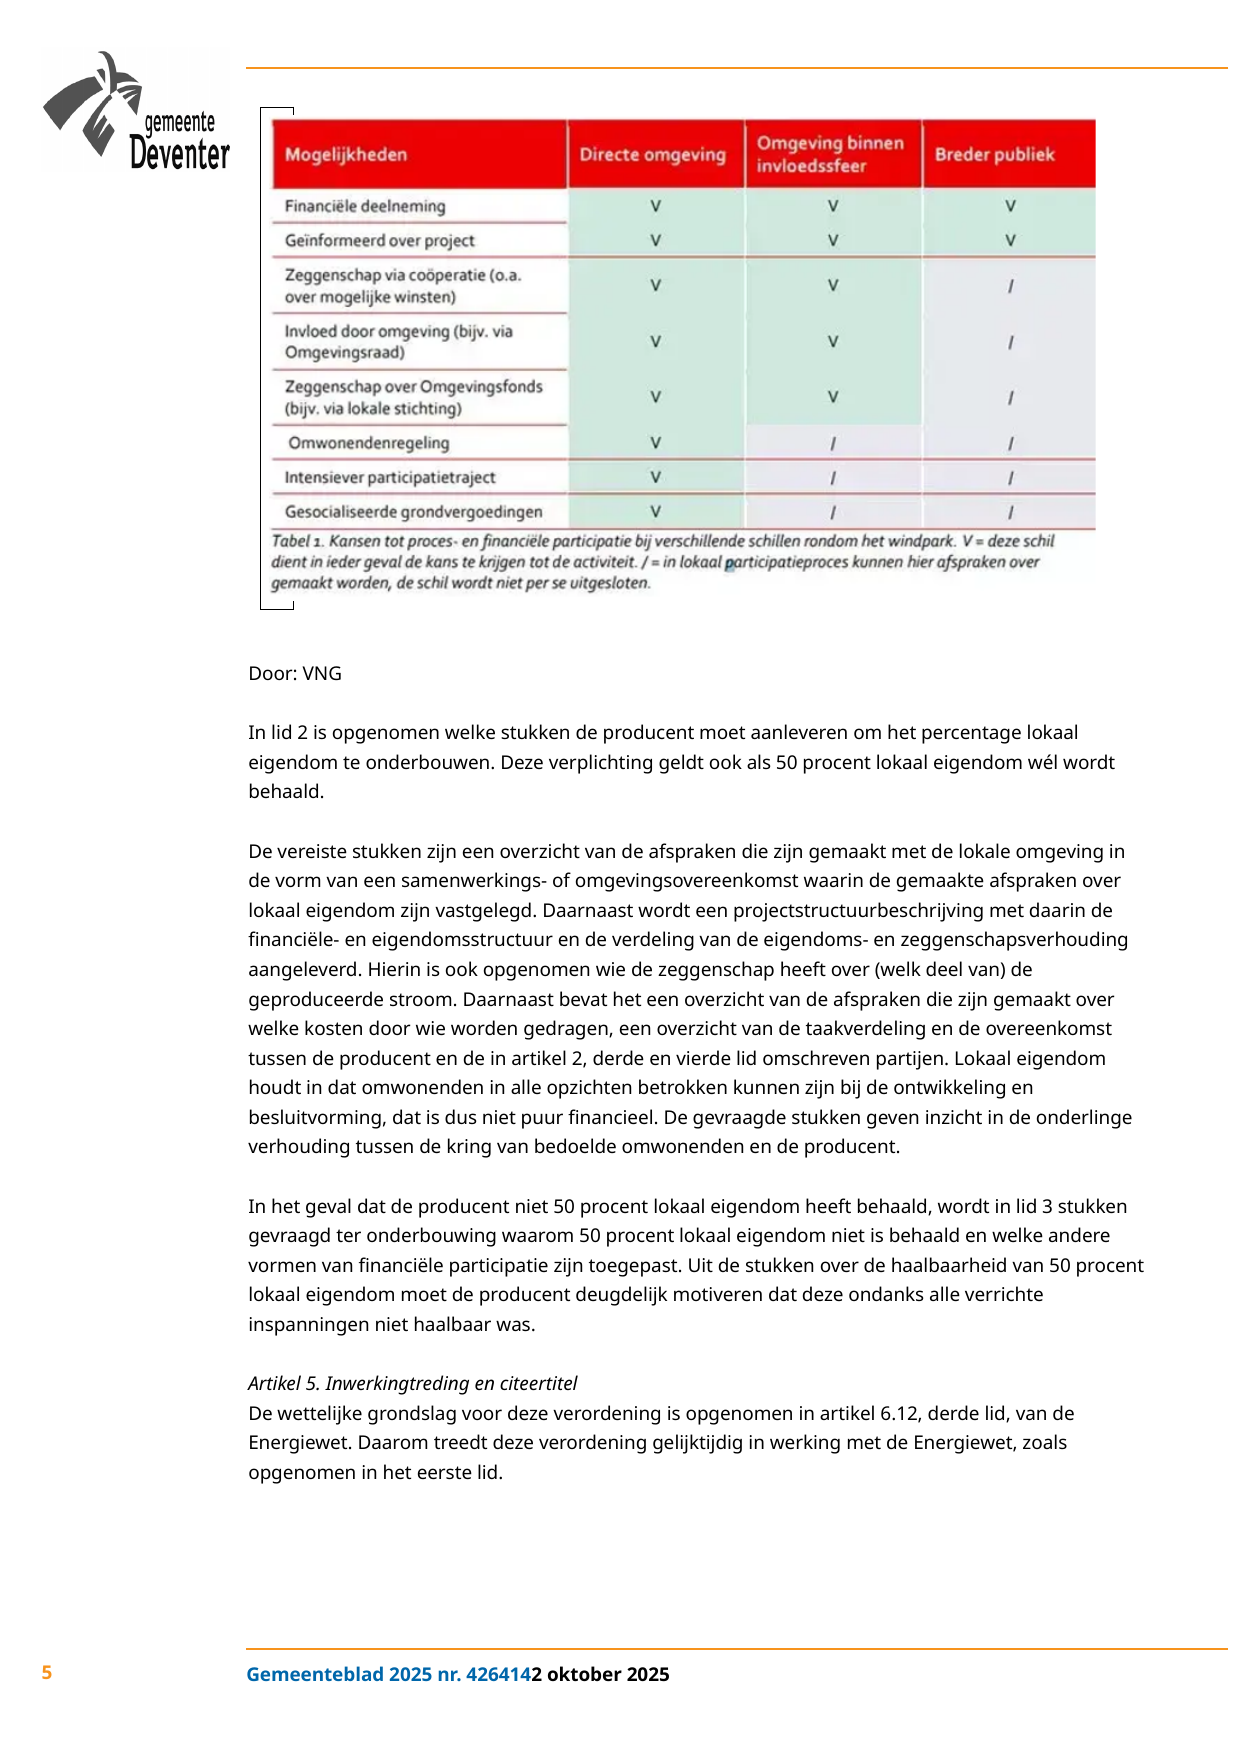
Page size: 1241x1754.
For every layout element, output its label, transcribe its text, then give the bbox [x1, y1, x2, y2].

picture [41, 47, 231, 172]
text De wettelijke grondslag voor deze verordening is opgenomen in artikel 6.12, derde lid, van de Energiewet. Daarom treedt deze verordening gelijktijdig in werking met de Energiewet, zoals opgenomen in het eerste lid. [248, 1400, 1152, 1485]
text Artikel 5. Inwerkingtreding en citeertitel [248, 1370, 1152, 1396]
picture [268, 115, 1096, 601]
text In het geval dat de producent niet 50 procent lokaal eigendom heeft behaald, wordt in lid 3 stukken gevraagd ter onderbouwing waarom 50 procent lokaal eigendom niet is behaald en welke andere vormen van financiële participatie zijn toegepast. Uit de stukken over de haalbaarheid van 50 procent lokaal eigendom moet de producent deugdelijk motiveren dat deze ondanks alle verrichte inspanningen niet haalbaar was. [248, 1193, 1152, 1337]
text De vereiste stukken zijn een overzicht van de afspraken die zijn gemaakt met de lokale omgeving in de vorm van een samenwerkings- of omgevingsovereenkomst waarin de gemaakte afspraken over lokaal eigendom zijn vastgelegd. Daarnaast wordt een projectstructuurbeschrijving met daarin de financiële- en eigendomsstructuur en de verdeling van de eigendoms- en zeggenschapsverhouding aangeleverd. Hierin is ook opgenomen wie de zeggenschap heeft over (welk deel van) de geproduceerde stroom. Daarnaast bevat het een overzicht van de afspraken die zijn gemaakt over welke kosten door wie worden gedragen, een overzicht van de taakverdeling en de overeenkomst tussen de producent en de in artikel 2, derde en vierde lid omschreven partijen. Lokaal eigendom houdt in dat omwonenden in alle opzichten betrokken kunnen zijn bij de ontwikkeling en besluitvorming, dat is dus niet puur financieel. De gevraagde stukken geven inzicht in de onderlinge verhouding tussen de kring van bedoelde omwonenden en de producent. [248, 838, 1152, 1159]
text In lid 2 is opgenomen welke stukken de producent moet aanleveren om het percentage lokaal eigendom te onderbouwen. Deze verplichting geldt ook als 50 procent lokaal eigendom wél wordt behaald. [248, 719, 1152, 804]
text Door: VNG [248, 660, 1152, 686]
